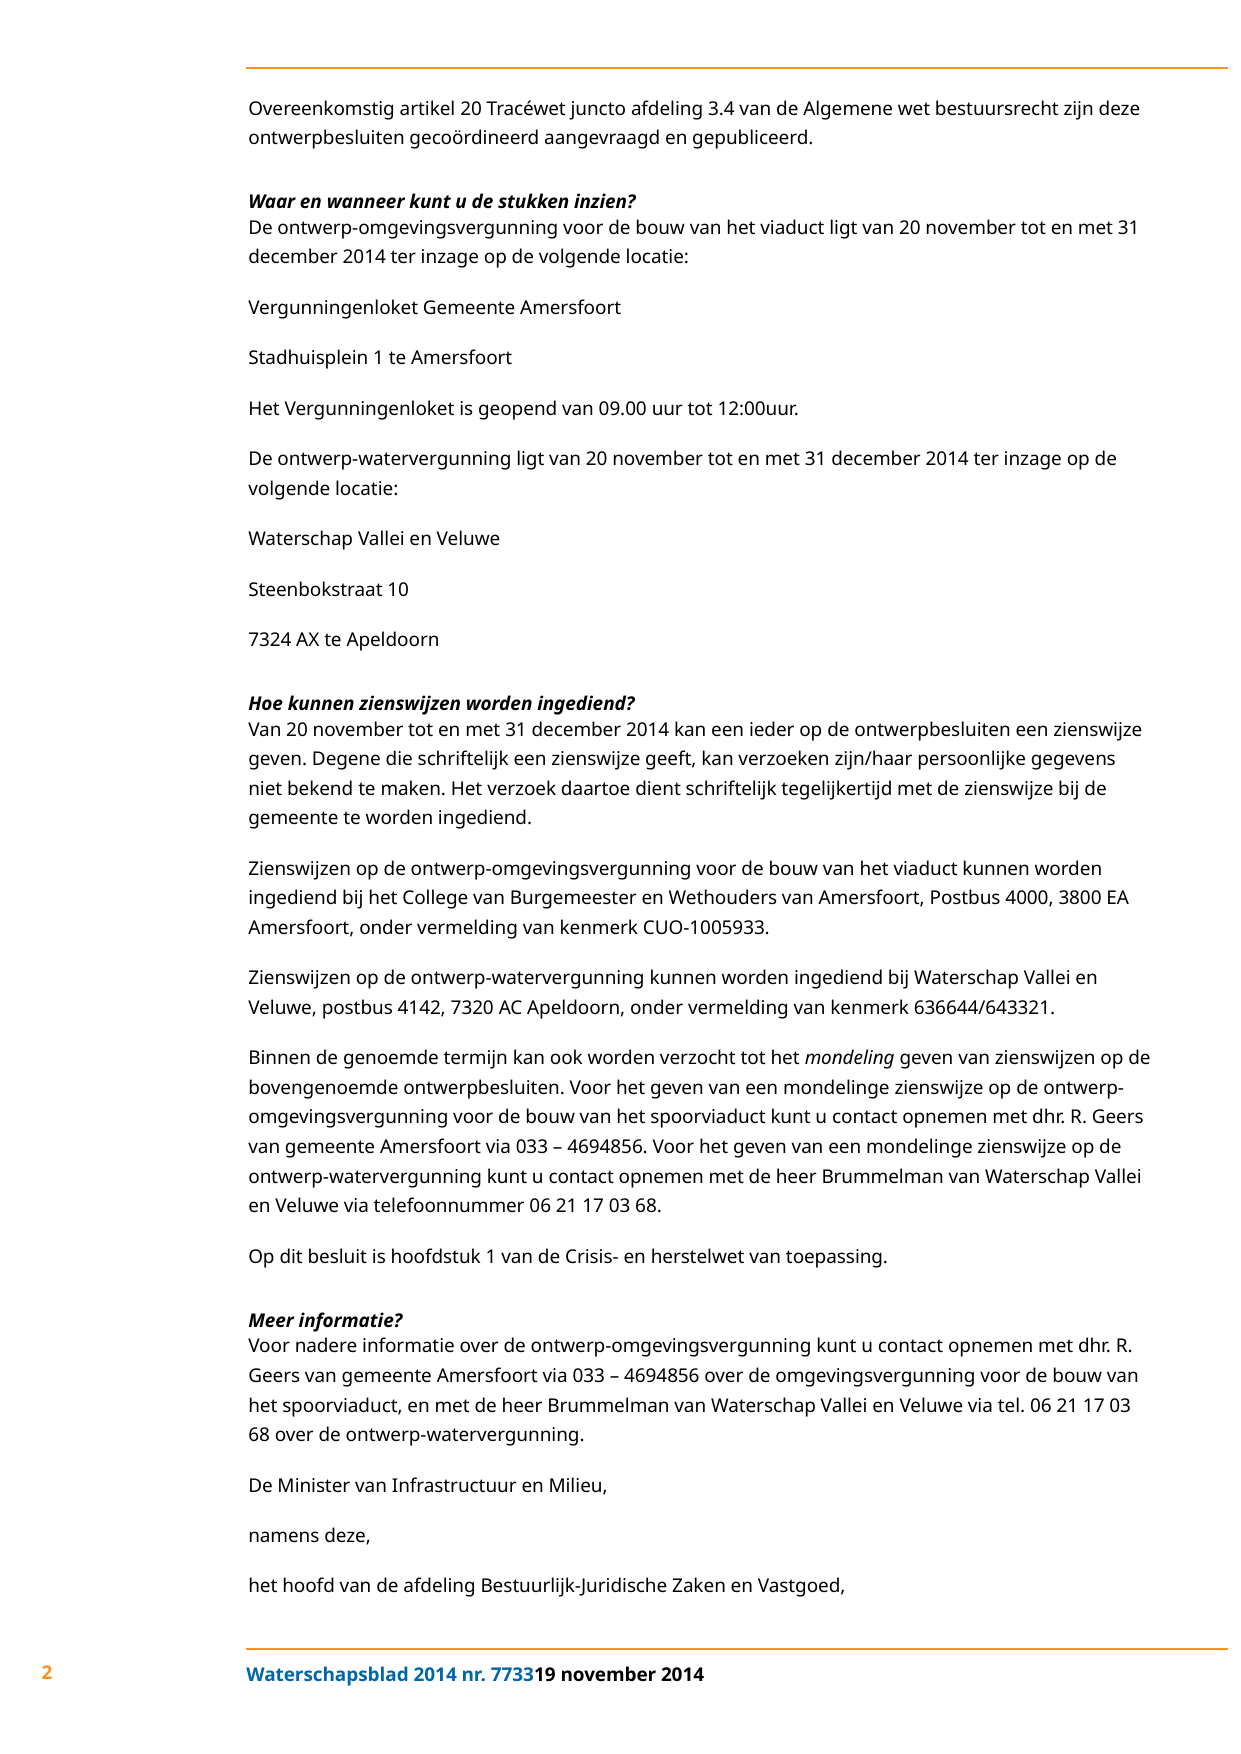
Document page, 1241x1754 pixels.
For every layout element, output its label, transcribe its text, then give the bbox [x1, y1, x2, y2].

text Steenbokstraat 10 [248, 576, 1152, 601]
text Waterschap Vallei en Veluwe [248, 525, 1152, 551]
picture [41, 47, 231, 172]
text Hoe kunnen zienswijzen worden ingediend? [248, 690, 1152, 716]
text De ontwerp-omgevingsvergunning voor de bouw van het viaduct ligt van 20 november tot en met 31 december 2014 ter inzage op de volgende locatie: [248, 214, 1152, 269]
text De ontwerp-watervergunning ligt van 20 november tot en met 31 december 2014 ter inzage op de volgende locatie: [248, 445, 1152, 501]
text Meer informatie? [248, 1307, 1152, 1333]
text 7324 AX te Apeldoorn [248, 626, 1152, 652]
text namens deze, [248, 1522, 1152, 1548]
text Zienswijzen op de ontwerp-watervergunning kunnen worden ingediend bij Waterschap Vallei en Veluwe, postbus 4142, 7320 AC Apeldoorn, onder vermelding van kenmerk 636644/643321. [248, 964, 1152, 1020]
text het hoofd van de afdeling Bestuurlijk-Juridische Zaken en Vastgoed, [248, 1573, 1152, 1598]
text Het Vergunningenloket is geopend van 09.00 uur tot 12:00uur. [248, 395, 1152, 421]
text Zienswijzen op de ontwerp-omgevingsvergunning voor de bouw van het viaduct kunnen worden ingediend bij het College van Burgemeester en Wethouders van Amersfoort, Postbus 4000, 3800 EA Amersfoort, onder vermelding van kenmerk CUO-1005933. [248, 855, 1152, 940]
text Stadhuisplein 1 te Amersfoort [248, 344, 1152, 370]
text Op dit besluit is hoofdstuk 1 van de Crisis- en herstelwet van toepassing. [248, 1243, 1152, 1269]
text Voor nadere informatie over de ontwerp-omgevingsvergunning kunt u contact opnemen met dhr. R. Geers van gemeente Amersfoort via 033 – 4694856 over de omgevingsvergunning voor de bouw van het spoorviaduct, en met de heer Brummelman van Waterschap Vallei en Veluwe via tel. 06 21 17 03 68 over de ontwerp-watervergunning. [248, 1333, 1152, 1447]
text De Minister van Infrastructuur en Milieu, [248, 1472, 1152, 1497]
text Overeenkomstig artikel 20 Tracéwet juncto afdeling 3.4 van de Algemene wet bestuursrecht zijn deze ontwerpbesluiten gecoördineerd aangevraagd en gepubliceerd. [248, 95, 1152, 150]
text Van 20 november tot en met 31 december 2014 kan een ieder op de ontwerpbesluiten een zienswijze geven. Degene die schriftelijk een zienswijze geeft, kan verzoeken zijn/haar persoonlijke gegevens niet bekend te maken. Het verzoek daartoe dient schriftelijk tegelijkertijd met de zienswijze bij de gemeente te worden ingediend. [248, 716, 1152, 830]
text Waar en wanneer kunt u de stukken inzien? [248, 188, 1152, 214]
text Binnen de genoemde termijn kan ook worden verzocht tot het mondeling geven van zienswijzen op de bovengenoemde ontwerpbesluiten. Voor het geven van een mondelinge zienswijze op de ontwerp-omgevingsvergunning voor de bouw van het spoorviaduct kunt u contact opnemen met dhr. R. Geers van gemeente Amersfoort via 033 – 4694856. Voor het geven van een mondelinge zienswijze op de ontwerp-watervergunning kunt u contact opnemen met de heer Brummelman van Waterschap Vallei en Veluwe via telefoonnummer 06 21 17 03 68. [248, 1044, 1152, 1218]
text Vergunningenloket Gemeente Amersfoort [248, 294, 1152, 320]
